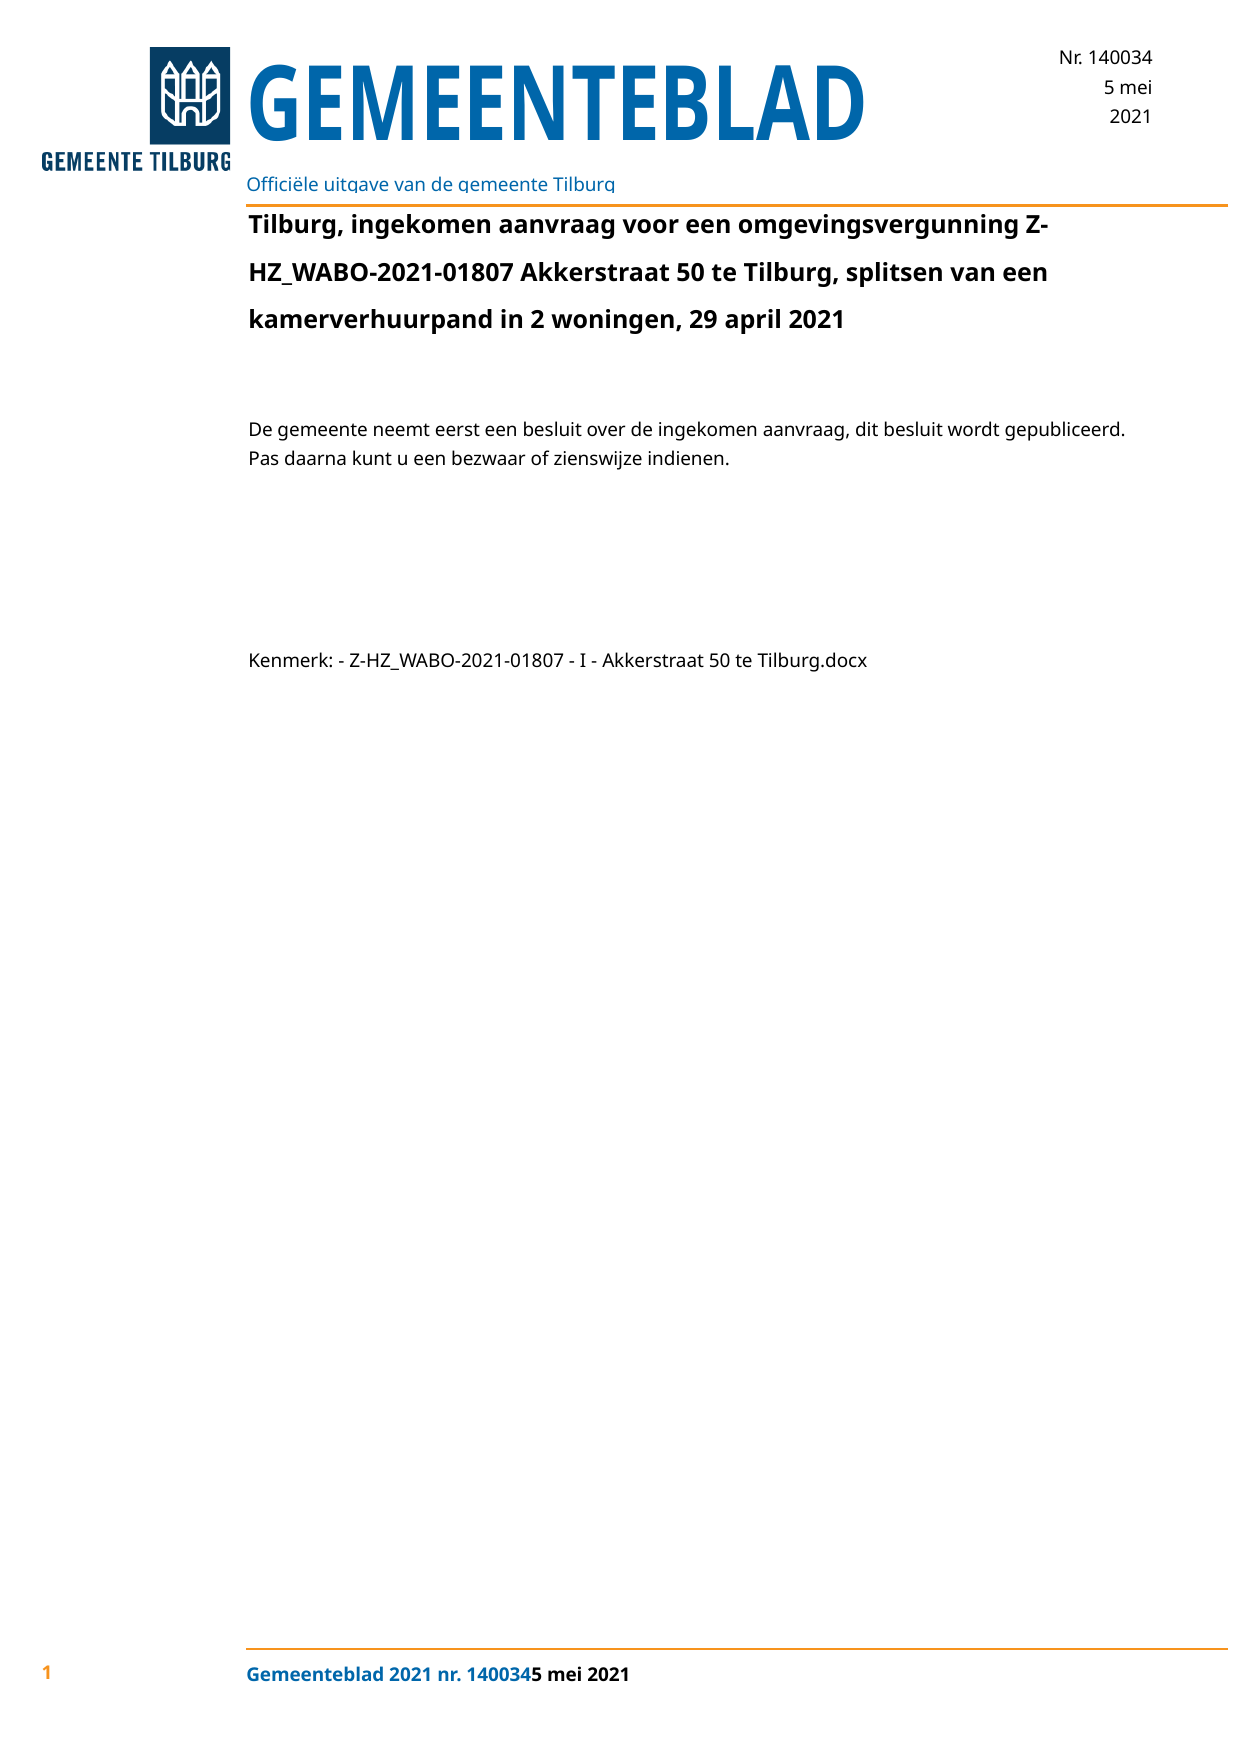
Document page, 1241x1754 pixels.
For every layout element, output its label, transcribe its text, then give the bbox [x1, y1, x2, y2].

text Kenmerk: - Z-HZ_WABO-2021-01807 - I - Akkerstraat 50 te Tilburg.docx [248, 647, 1152, 673]
text Tilburg, ingekomen aanvraag voor een omgevingsvergunning Z-HZ_WABO-2021-01807 Akkerstraat 50 te Tilburg, splitsen van een kamerverhuurpand in 2 woningen, 29 april 2021 [248, 207, 1152, 336]
picture [41, 47, 231, 172]
text De gemeente neemt eerst een besluit over de ingekomen aanvraag, dit besluit wordt gepubliceerd. Pas daarna kunt u een bezwaar of zienswijze indienen. [248, 416, 1152, 471]
